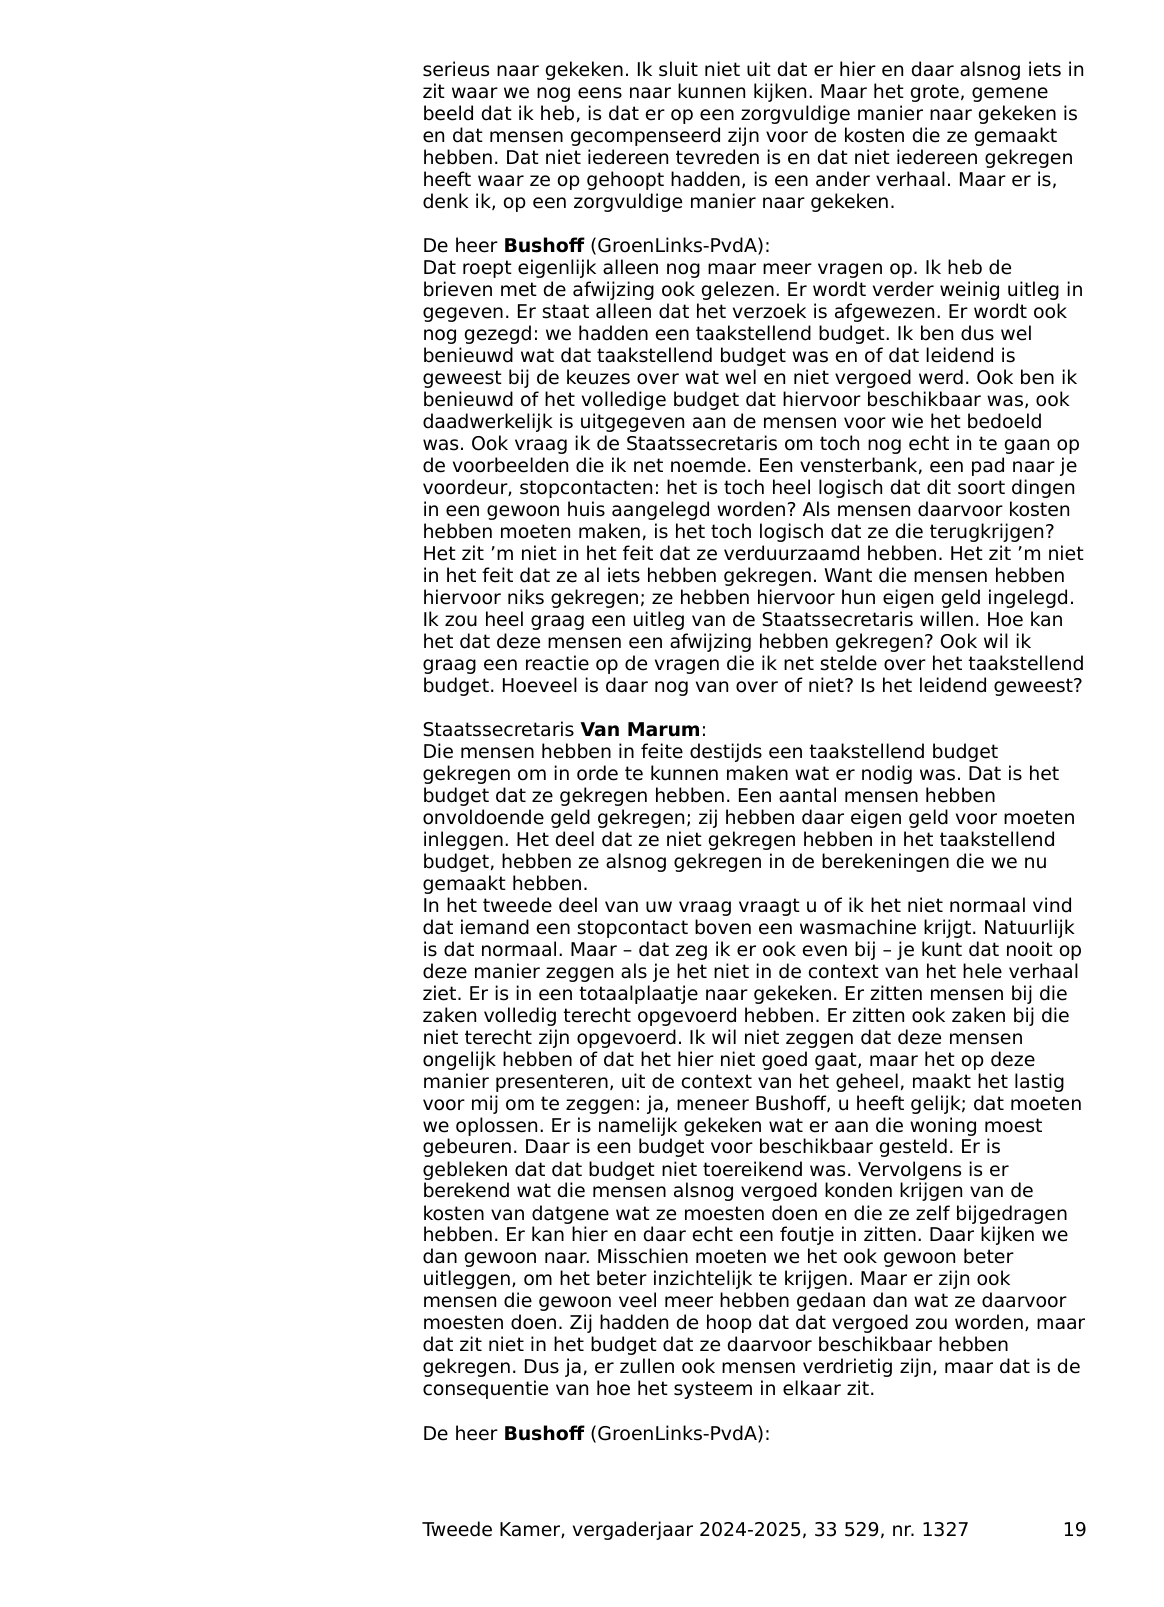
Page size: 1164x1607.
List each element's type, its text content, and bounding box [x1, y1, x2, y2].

text Dat roept eigenlijk alleen nog maar meer vragen op. Ik heb de brieven met de afwijzing ook gelezen. Er wordt verder weinig uitleg in gegeven. Er staat alleen dat het verzoek is afgewezen. Er wordt ook nog gezegd: we hadden een taakstellend budget. Ik ben dus wel benieuwd wat dat taakstellend budget was en of dat leidend is geweest bij de keuzes over wat wel en niet vergoed werd. Ook ben ik benieuwd of het volledige budget dat hiervoor beschikbaar was, ook daadwerkelijk is uitgegeven aan de mensen voor wie het bedoeld was. Ook vraag ik de Staatssecretaris om toch nog echt in te gaan op de voorbeelden die ik net noemde. Een vensterbank, een pad naar je voordeur, stopcontacten: het is toch heel logisch dat dit soort dingen in een gewoon huis aangelegd worden? Als mensen daarvoor kosten hebben moeten maken, is het toch logisch dat ze die terugkrijgen? Het zit ’m niet in het feit dat ze verduurzaamd hebben. Het zit ’m niet in het feit dat ze al iets hebben gekregen. Want die mensen hebben hiervoor niks gekregen; ze hebben hiervoor hun eigen geld ingelegd. Ik zou heel graag een uitleg van de Staatssecretaris willen. Hoe kan het dat deze mensen een afwijzing hebben gekregen? Ook wil ik graag een reactie op de vragen die ik net stelde over het taakstellend budget. Hoeveel is daar nog van over of niet? Is het leidend geweest? [422, 257, 1087, 697]
text Staatssecretaris Van Marum: [422, 719, 1087, 741]
text De heer Bushoff (GroenLinks-PvdA): [422, 1422, 1087, 1444]
text De heer Bushoff (GroenLinks-PvdA): [422, 235, 1087, 257]
text Die mensen hebben in feite destijds een taakstellend budget gekregen om in orde te kunnen maken wat er nodig was. Dat is het budget dat ze gekregen hebben. Een aantal mensen hebben onvoldoende geld gekregen; zij hebben daar eigen geld voor moeten inleggen. Het deel dat ze niet gekregen hebben in het taakstellend budget, hebben ze alsnog gekregen in de berekeningen die we nu gemaakt hebben. [422, 741, 1087, 895]
text In het tweede deel van uw vraag vraagt u of ik het niet normaal vind dat iemand een stopcontact boven een wasmachine krijgt. Natuurlijk is dat normaal. Maar – dat zeg ik er ook even bij – je kunt dat nooit op deze manier zeggen als je het niet in de context van het hele verhaal ziet. Er is in een totaalplaatje naar gekeken. Er zitten mensen bij die zaken volledig terecht opgevoerd hebben. Er zitten ook zaken bij die niet terecht zijn opgevoerd. Ik wil niet zeggen dat deze mensen ongelijk hebben of dat het hier niet goed gaat, maar het op deze manier presenteren, uit de context van het geheel, maakt het lastig voor mij om te zeggen: ja, meneer Bushoff, u heeft gelijk; dat moeten we oplossen. Er is namelijk gekeken wat er aan die woning moest gebeuren. Daar is een budget voor beschikbaar gesteld. Er is gebleken dat dat budget niet toereikend was. Vervolgens is er berekend wat die mensen alsnog vergoed konden krijgen van de kosten van datgene wat ze moesten doen en die ze zelf bijgedragen hebben. Er kan hier en daar echt een foutje in zitten. Daar kijken we dan gewoon naar. Misschien moeten we het ook gewoon beter uitleggen, om het beter inzichtelijk te krijgen. Maar er zijn ook mensen die gewoon veel meer hebben gedaan dan wat ze daarvoor moesten doen. Zij hadden de hoop dat dat vergoed zou worden, maar dat zit niet in het budget dat ze daarvoor beschikbaar hebben gekregen. Dus ja, er zullen ook mensen verdrietig zijn, maar dat is de consequentie van hoe het systeem in elkaar zit. [422, 895, 1087, 1400]
text serieus naar gekeken. Ik sluit niet uit dat er hier en daar alsnog iets in zit waar we nog eens naar kunnen kijken. Maar het grote, gemene beeld dat ik heb, is dat er op een zorgvuldige manier naar gekeken is en dat mensen gecompenseerd zijn voor de kosten die ze gemaakt hebben. Dat niet iedereen tevreden is en dat niet iedereen gekregen heeft waar ze op gehoopt hadden, is een ander verhaal. Maar er is, denk ik, op een zorgvuldige manier naar gekeken. [422, 59, 1087, 213]
